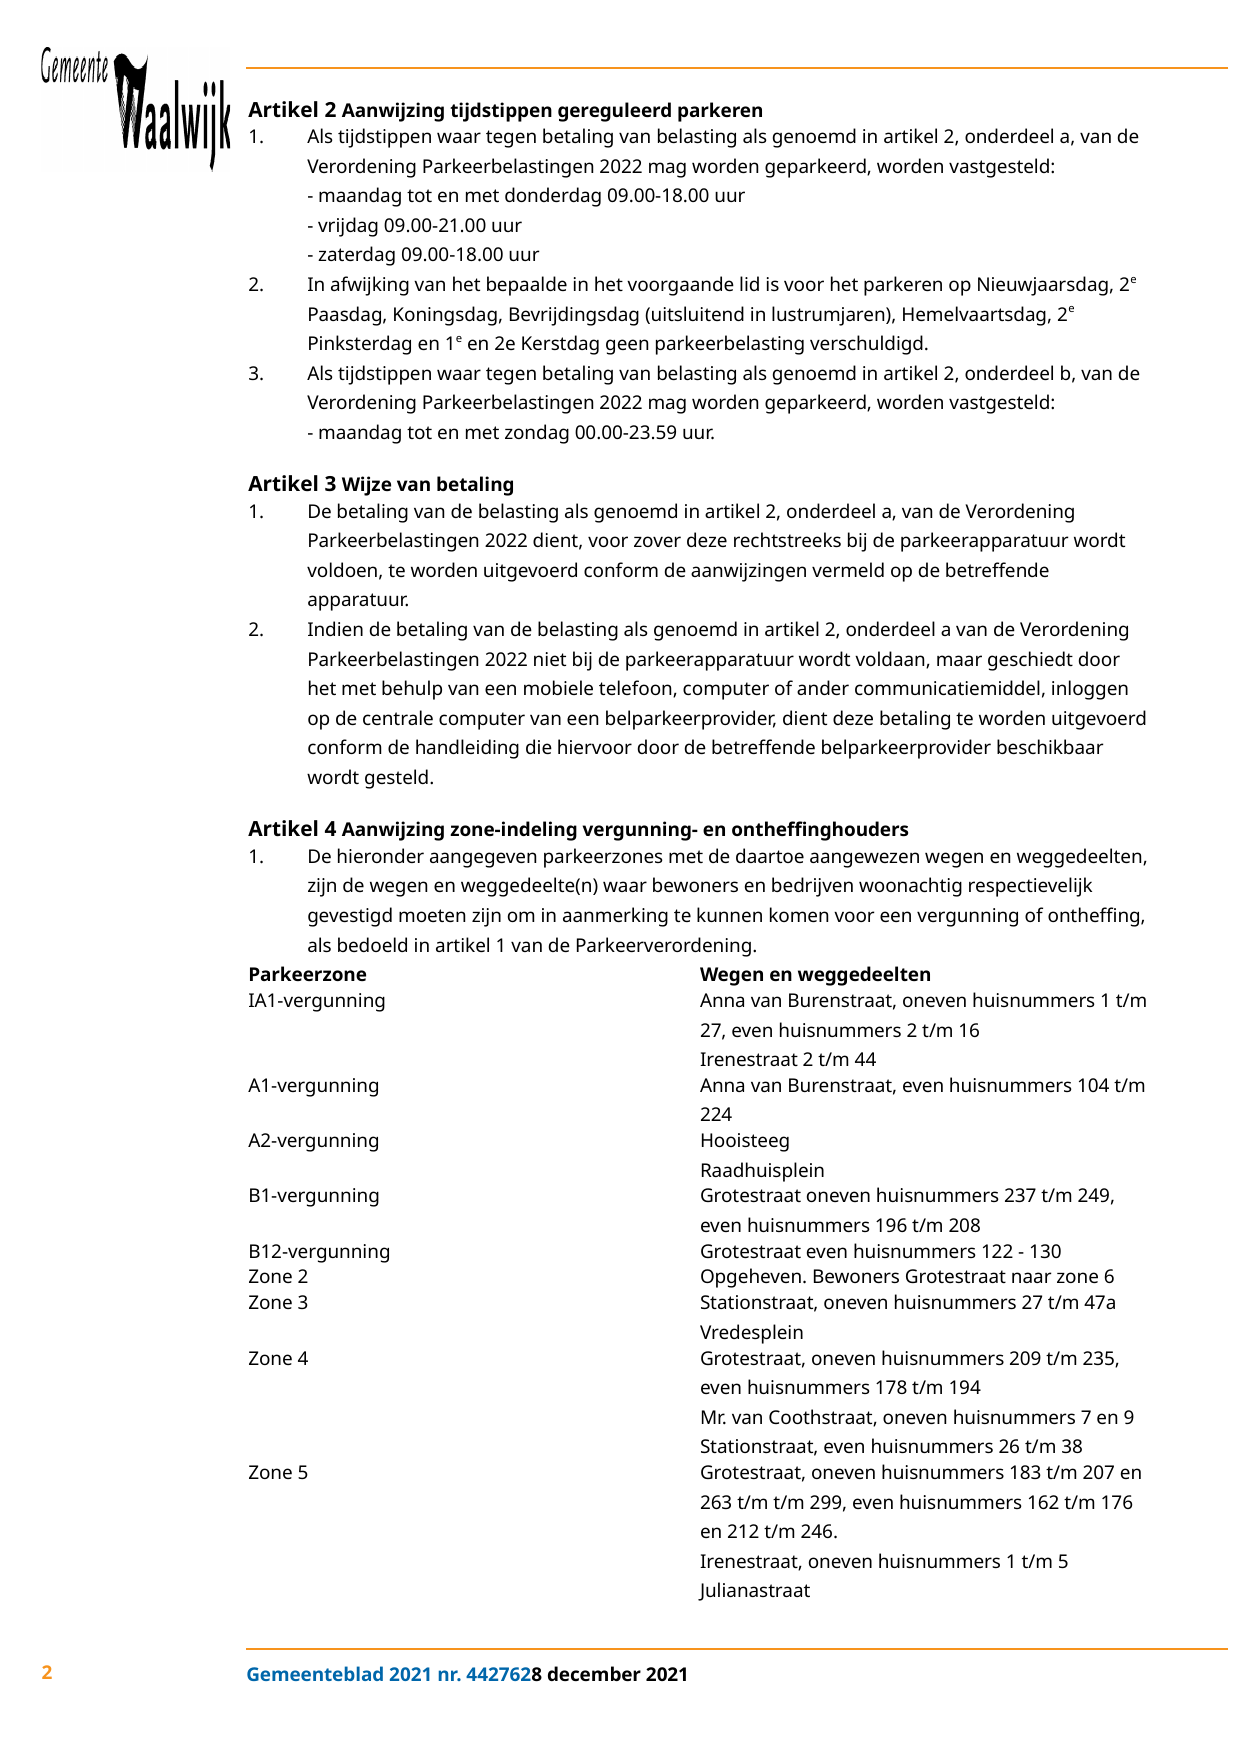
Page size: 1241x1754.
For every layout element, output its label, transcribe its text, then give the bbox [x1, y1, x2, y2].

table_cell A1-vergunning [248, 1072, 700, 1127]
text Artikel 4 Aanwijzing zone-indeling vergunning- en ontheffinghouders [248, 814, 1152, 843]
list - zaterdag 09.00-18.00 uur [248, 242, 1152, 267]
text Artikel 2 Aanwijzing tijdstippen gereguleerd parkeren [248, 95, 1152, 123]
text Artikel 3 Wijze van betaling [248, 469, 1152, 498]
list Als tijdstippen waar tegen betaling van belasting als genoemd in artikel 2, onderdeel b, van de Verordening Parkeerbelastingen 2022 mag worden geparkeerd, worden vastgesteld: [248, 360, 1152, 415]
list - maandag tot en met donderdag 09.00-18.00 uur [248, 182, 1152, 208]
list - maandag tot en met zondag 00.00-23.59 uur. [248, 419, 1152, 445]
table_cell B1-vergunning [248, 1183, 700, 1238]
table_cell IA1-vergunning [248, 987, 700, 1072]
table_cell Zone 5 [248, 1459, 700, 1603]
list De betaling van de belasting als genoemd in artikel 2, onderdeel a, van de Verordening Parkeerbelastingen 2022 dient, voor zover deze rechtstreeks bij de parkeerapparatuur wordt voldoen, te worden uitgevoerd conform de aanwijzingen vermeld op de betreffende apparatuur. [248, 498, 1152, 612]
table_cell Anna van Burenstraat, oneven huisnummers 1 t/m 27, even huisnummers 2 t/m 16 Irenestraat 2 t/m 44 [700, 987, 1152, 1072]
list De hieronder aangegeven parkeerzones met de daartoe aangewezen wegen en weggedeelten, zijn de wegen en weggedeelte(n) waar bewoners en bedrijven woonachtig respectievelijk gevestigd moeten zijn om in aanmerking te kunnen komen voor een vergunning of ontheffing, als bedoeld in artikel 1 van de Parkeerverordening. [248, 843, 1152, 957]
list In afwijking van het bepaalde in het voorgaande lid is voor het parkeren op Nieuwjaarsdag, 2e Paasdag, Koningsdag, Bevrijdingsdag (uitsluitend in lustrumjaren), Hemelvaartsdag, 2e Pinksterdag en 1e en 2e Kerstdag geen parkeerbelasting verschuldigd. [248, 271, 1152, 356]
table_cell Grotestraat even huisnummers 122 - 130 [700, 1238, 1152, 1264]
table_cell Opgeheven. Bewoners Grotestraat naar zone 6 [700, 1264, 1152, 1289]
picture [41, 47, 231, 172]
table_cell B12-vergunning [248, 1238, 700, 1264]
table_header Wegen en weggedeelten [700, 961, 1152, 987]
table_cell Stationstraat, oneven huisnummers 27 t/m 47a Vredesplein [700, 1290, 1152, 1345]
table_cell Zone 2 [248, 1264, 700, 1289]
list Indien de betaling van de belasting als genoemd in artikel 2, onderdeel a van de Verordening Parkeerbelastingen 2022 niet bij de parkeerapparatuur wordt voldaan, maar geschiedt door het met behulp van een mobiele telefoon, computer of ander communicatiemiddel, inloggen op de centrale computer van een belparkeerprovider, dient deze betaling te worden uitgevoerd conform de handleiding die hiervoor door de betreffende belparkeerprovider beschikbaar wordt gesteld. [248, 616, 1152, 790]
table_cell Zone 4 [248, 1345, 700, 1459]
table_header Parkeerzone [248, 961, 700, 987]
table_cell Grotestraat oneven huisnummers 237 t/m 249, even huisnummers 196 t/m 208 [700, 1183, 1152, 1238]
table_cell Grotestraat, oneven huisnummers 183 t/m 207 en 263 t/m t/m 299, even huisnummers 162 t/m 176 en 212 t/m 246. Irenestraat, oneven huisnummers 1 t/m 5 Julianastraat [700, 1459, 1152, 1603]
table_cell Hooisteeg Raadhuisplein [700, 1128, 1152, 1183]
list Als tijdstippen waar tegen betaling van belasting als genoemd in artikel 2, onderdeel a, van de Verordening Parkeerbelastingen 2022 mag worden geparkeerd, worden vastgesteld: [248, 123, 1152, 178]
table_cell Grotestraat, oneven huisnummers 209 t/m 235, even huisnummers 178 t/m 194 Mr. van Coothstraat, oneven huisnummers 7 en 9 Stationstraat, even huisnummers 26 t/m 38 [700, 1345, 1152, 1459]
table_cell Anna van Burenstraat, even huisnummers 104 t/m 224 [700, 1072, 1152, 1127]
table_cell A2-vergunning [248, 1128, 700, 1183]
table_cell Zone 3 [248, 1290, 700, 1345]
list - vrijdag 09.00-21.00 uur [248, 212, 1152, 238]
